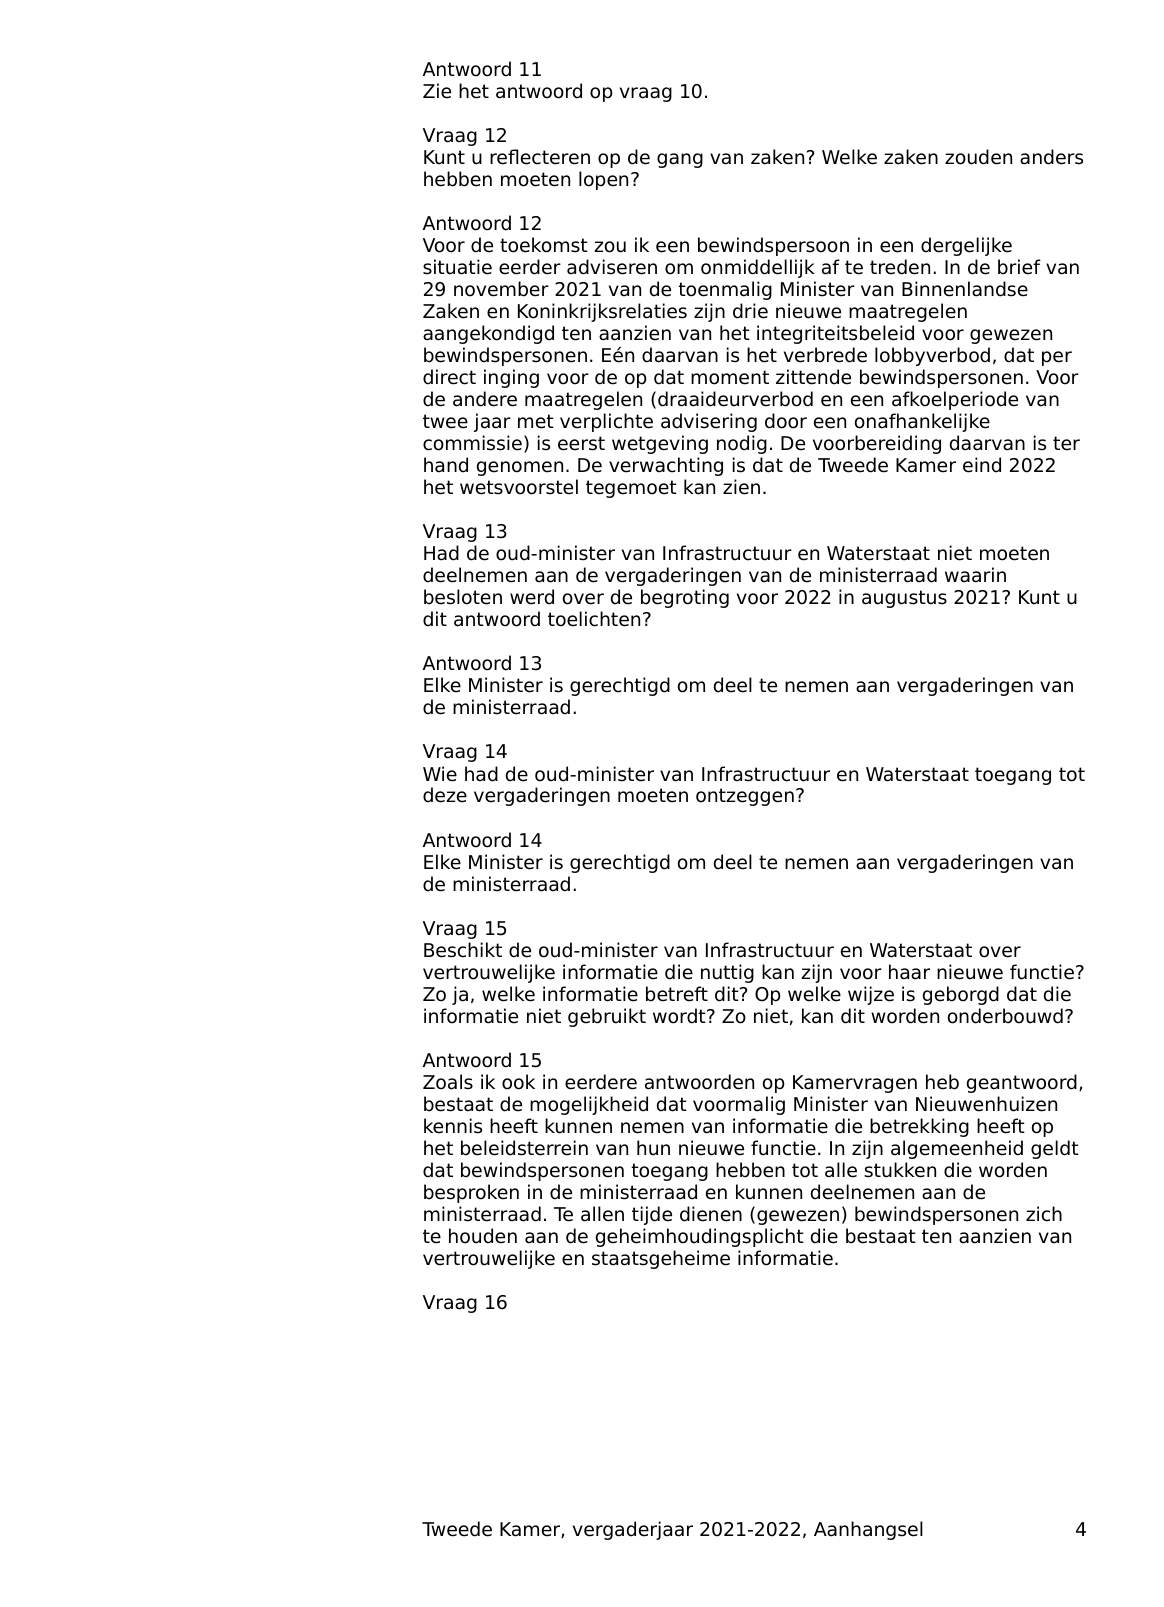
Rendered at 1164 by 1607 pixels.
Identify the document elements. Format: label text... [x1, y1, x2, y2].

text Antwoord 14 [422, 829, 1087, 852]
text Elke Minister is gerechtigd om deel te nemen aan vergaderingen van de ministerraad. [422, 675, 1087, 719]
text Vraag 13 [422, 521, 1087, 543]
text Antwoord 11 [422, 59, 1087, 81]
text Elke Minister is gerechtigd om deel te nemen aan vergaderingen van de ministerraad. [422, 852, 1087, 896]
text Antwoord 12 [422, 213, 1087, 235]
text Beschikt de oud-minister van Infrastructuur en Waterstaat over vertrouwelijke informatie die nuttig kan zijn voor haar nieuwe functie? Zo ja, welke informatie betreft dit? Op welke wijze is geborgd dat die informatie niet gebruikt wordt? Zo niet, kan dit worden onderbouwd? [422, 940, 1087, 1028]
text Vraag 12 [422, 125, 1087, 147]
text Wie had de oud-minister van Infrastructuur en Waterstaat toegang tot deze vergaderingen moeten ontzeggen? [422, 763, 1087, 807]
text Vraag 16 [422, 1292, 1087, 1314]
text Vraag 15 [422, 918, 1087, 940]
text Voor de toekomst zou ik een bewindspersoon in een dergelijke situatie eerder adviseren om onmiddellijk af te treden. In de brief van 29 november 2021 van de toenmalig Minister van Binnenlandse Zaken en Koninkrijksrelaties zijn drie nieuwe maatregelen aangekondigd ten aanzien van het integriteitsbeleid voor gewezen bewindspersonen. Eén daarvan is het verbrede lobbyverbod, dat per direct inging voor de op dat moment zittende bewindspersonen. Voor de andere maatregelen (draaideurverbod en een afkoelperiode van twee jaar met verplichte advisering door een onafhankelijke commissie) is eerst wetgeving nodig. De voorbereiding daarvan is ter hand genomen. De verwachting is dat de Tweede Kamer eind 2022 het wetsvoorstel tegemoet kan zien. [422, 235, 1087, 499]
text Antwoord 13 [422, 653, 1087, 675]
text Zoals ik ook in eerdere antwoorden op Kamervragen heb geantwoord, bestaat de mogelijkheid dat voormalig Minister van Nieuwenhuizen kennis heeft kunnen nemen van informatie die betrekking heeft op het beleidsterrein van hun nieuwe functie. In zijn algemeenheid geldt dat bewindspersonen toegang hebben tot alle stukken die worden besproken in de ministerraad en kunnen deelnemen aan de ministerraad. Te allen tijde dienen (gewezen) bewindspersonen zich te houden aan de geheimhoudingsplicht die bestaat ten aanzien van vertrouwelijke en staatsgeheime informatie. [422, 1072, 1087, 1269]
text Had de oud-minister van Infrastructuur en Waterstaat niet moeten deelnemen aan de vergaderingen van de ministerraad waarin besloten werd over de begroting voor 2022 in augustus 2021? Kunt u dit antwoord toelichten? [422, 543, 1087, 631]
text Kunt u reflecteren op de gang van zaken? Welke zaken zouden anders hebben moeten lopen? [422, 147, 1087, 191]
text Antwoord 15 [422, 1050, 1087, 1072]
text Vraag 14 [422, 741, 1087, 763]
text Zie het antwoord op vraag 10. [422, 81, 1087, 103]
